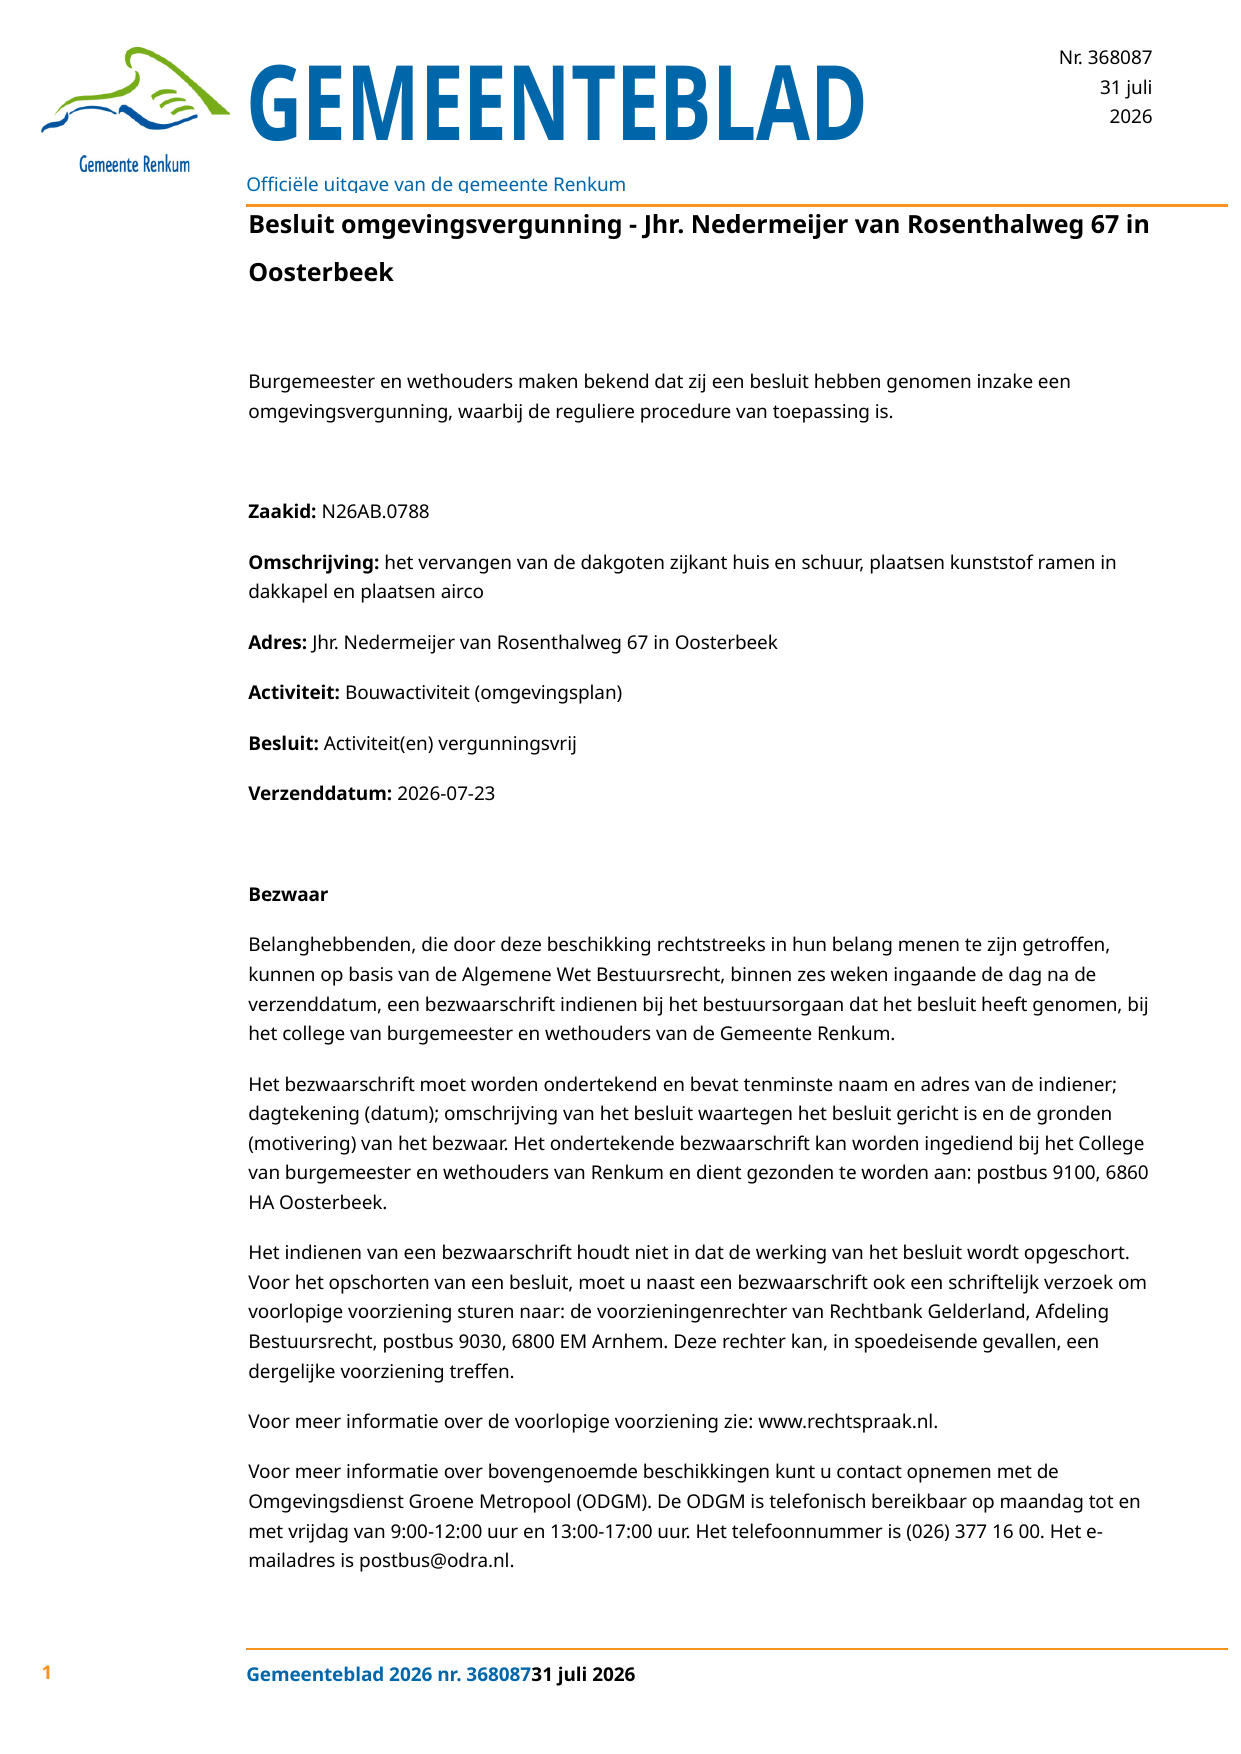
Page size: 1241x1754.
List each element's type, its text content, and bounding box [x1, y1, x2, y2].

text Omschrijving: het vervangen van de dakgoten zijkant huis en schuur, plaatsen kunststof ramen in dakkapel en plaatsen airco [248, 549, 1152, 604]
text Besluit omgevingsvergunning - Jhr. Nedermeijer van Rosenthalweg 67 in Oosterbeek [248, 207, 1152, 288]
text Verzenddatum: 2026-07-23 [248, 780, 1152, 806]
text Voor meer informatie over de voorlopige voorziening zie: www.rechtspraak.nl. [248, 1408, 1152, 1434]
text Het bezwaarschrift moet worden ondertekend en bevat tenminste naam en adres van de indiener; dagtekening (datum); omschrijving van het besluit waartegen het besluit gericht is en de gronden (motivering) van het bezwaar. Het ondertekende bezwaarschrift kan worden ingediend bij het College van burgemeester en wethouders van Renkum en dient gezonden te worden aan: postbus 9100, 6860 HA Oosterbeek. [248, 1071, 1152, 1215]
text Burgemeester en wethouders maken bekend dat zij een besluit hebben genomen inzake een omgevingsvergunning, waarbij de reguliere procedure van toepassing is. [248, 368, 1152, 424]
text Belanghebbenden, die door deze beschikking rechtstreeks in hun belang menen te zijn getroffen, kunnen op basis van de Algemene Wet Bestuursrecht, binnen zes weken ingaande de dag na de verzenddatum, een bezwaarschrift indienen bij het bestuursorgaan dat het besluit heeft genomen, bij het college van burgemeester en wethouders van de Gemeente Renkum. [248, 932, 1152, 1046]
text Adres: Jhr. Nedermeijer van Rosenthalweg 67 in Oosterbeek [248, 629, 1152, 655]
text Besluit: Activiteit(en) vergunningsvrij [248, 730, 1152, 756]
picture [41, 47, 231, 172]
text Activiteit: Bouwactiviteit (omgevingsplan) [248, 679, 1152, 705]
text Zaakid: N26AB.0788 [248, 499, 1152, 524]
text Het indienen van een bezwaarschrift houdt niet in dat de werking van het besluit wordt opgeschort. Voor het opschorten van een besluit, moet u naast een bezwaarschrift ook een schriftelijk verzoek om voorlopige voorziening sturen naar: de voorzieningenrechter van Rechtbank Gelderland, Afdeling Bestuursrecht, postbus 9030, 6800 EM Arnhem. Deze rechter kan, in spoedeisende gevallen, een dergelijke voorziening treffen. [248, 1239, 1152, 1384]
text Bezwaar [248, 881, 1152, 907]
text Voor meer informatie over bovengenoemde beschikkingen kunt u contact opnemen met de Omgevingsdienst Groene Metropool (ODGM). De ODGM is telefonisch bereikbaar op maandag tot en met vrijdag van 9:00-12:00 uur en 13:00-17:00 uur. Het telefoonnummer is (026) 377 16 00. Het e-mailadres is postbus@odra.nl. [248, 1459, 1152, 1573]
